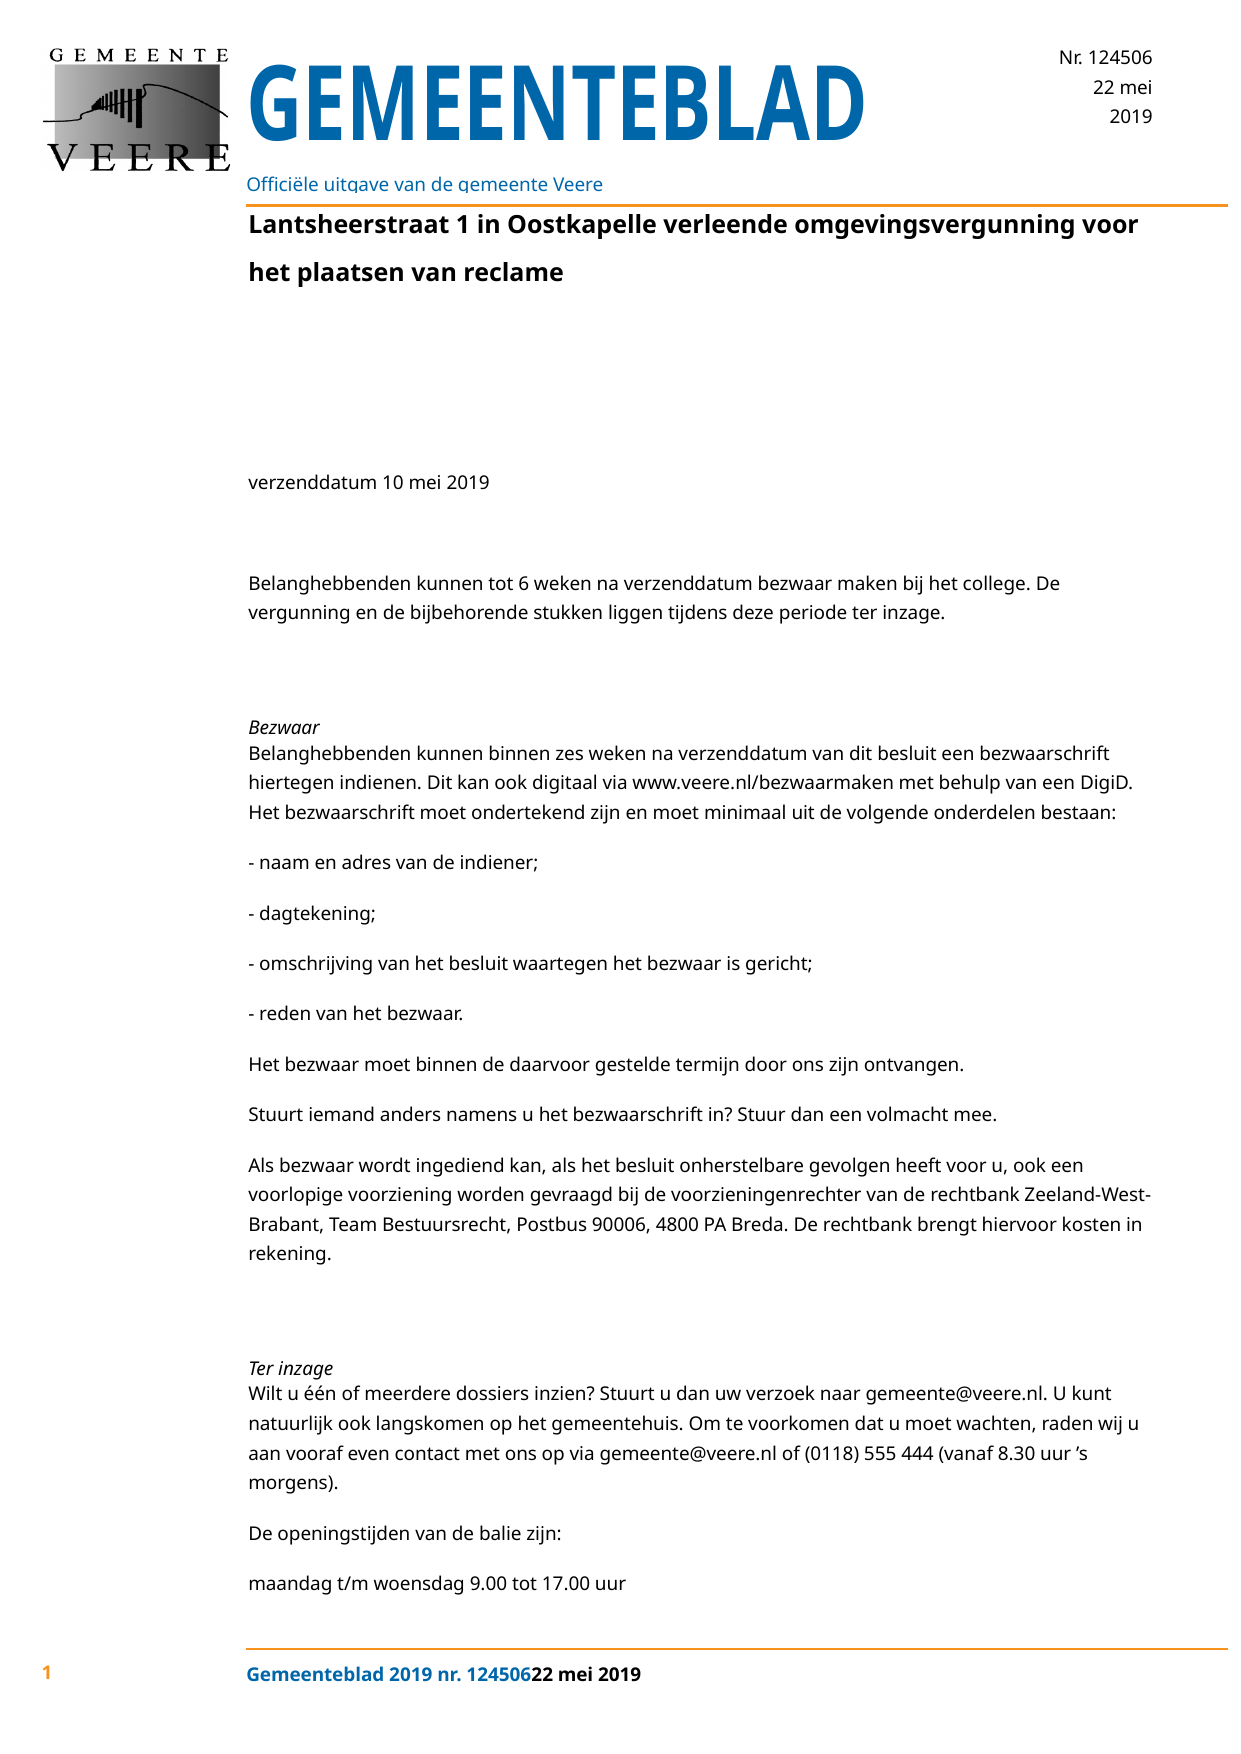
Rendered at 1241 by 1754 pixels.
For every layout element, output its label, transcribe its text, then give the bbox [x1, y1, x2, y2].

text Lantsheerstraat 1 in Oostkapelle verleende omgevingsvergunning voor het plaatsen van reclame [248, 207, 1152, 288]
text Wilt u één of meerdere dossiers inzien? Stuurt u dan uw verzoek naar gemeente@veere.nl. U kunt natuurlijk ook langskomen op het gemeentehuis. Om te voorkomen dat u moet wachten, raden wij u aan vooraf even contact met ons op via gemeente@veere.nl of (0118) 555 444 (vanaf 8.30 uur ’s morgens). [248, 1381, 1152, 1495]
text - naam en adres van de indiener; [248, 849, 1152, 875]
text - reden van het bezwaar. [248, 1001, 1152, 1026]
text Belanghebbenden kunnen tot 6 weken na verzenddatum bezwaar maken bij het college. De vergunning en de bijbehorende stukken liggen tijdens deze periode ter inzage. [248, 570, 1152, 625]
text maandag t/m woensdag 9.00 tot 17.00 uur [248, 1570, 1152, 1596]
text Stuurt iemand anders namens u het bezwaarschrift in? Stuur dan een volmacht mee. [248, 1101, 1152, 1127]
text - omschrijving van het besluit waartegen het bezwaar is gericht; [248, 950, 1152, 976]
text Bezwaar [248, 714, 1152, 740]
text Als bezwaar wordt ingediend kan, als het besluit onherstelbare gevolgen heeft voor u, ook een voorlopige voorziening worden gevraagd bij de voorzieningenrechter van de rechtbank Zeeland-West-Brabant, Team Bestuursrecht, Postbus 90006, 4800 PA Breda. De rechtbank brengt hiervoor kosten in rekening. [248, 1152, 1152, 1266]
text De openingstijden van de balie zijn: [248, 1520, 1152, 1546]
text Ter inzage [248, 1355, 1152, 1381]
picture [41, 47, 231, 172]
text Belanghebbenden kunnen binnen zes weken na verzenddatum van dit besluit een bezwaarschrift hiertegen indienen. Dit kan ook digitaal via www.veere.nl/bezwaarmaken met behulp van een DigiD. Het bezwaarschrift moet ondertekend zijn en moet minimaal uit de volgende onderdelen bestaan: [248, 740, 1152, 824]
text verzenddatum 10 mei 2019 [248, 469, 1152, 495]
text Het bezwaar moet binnen de daarvoor gestelde termijn door ons zijn ontvangen. [248, 1051, 1152, 1077]
text - dagtekening; [248, 900, 1152, 925]
